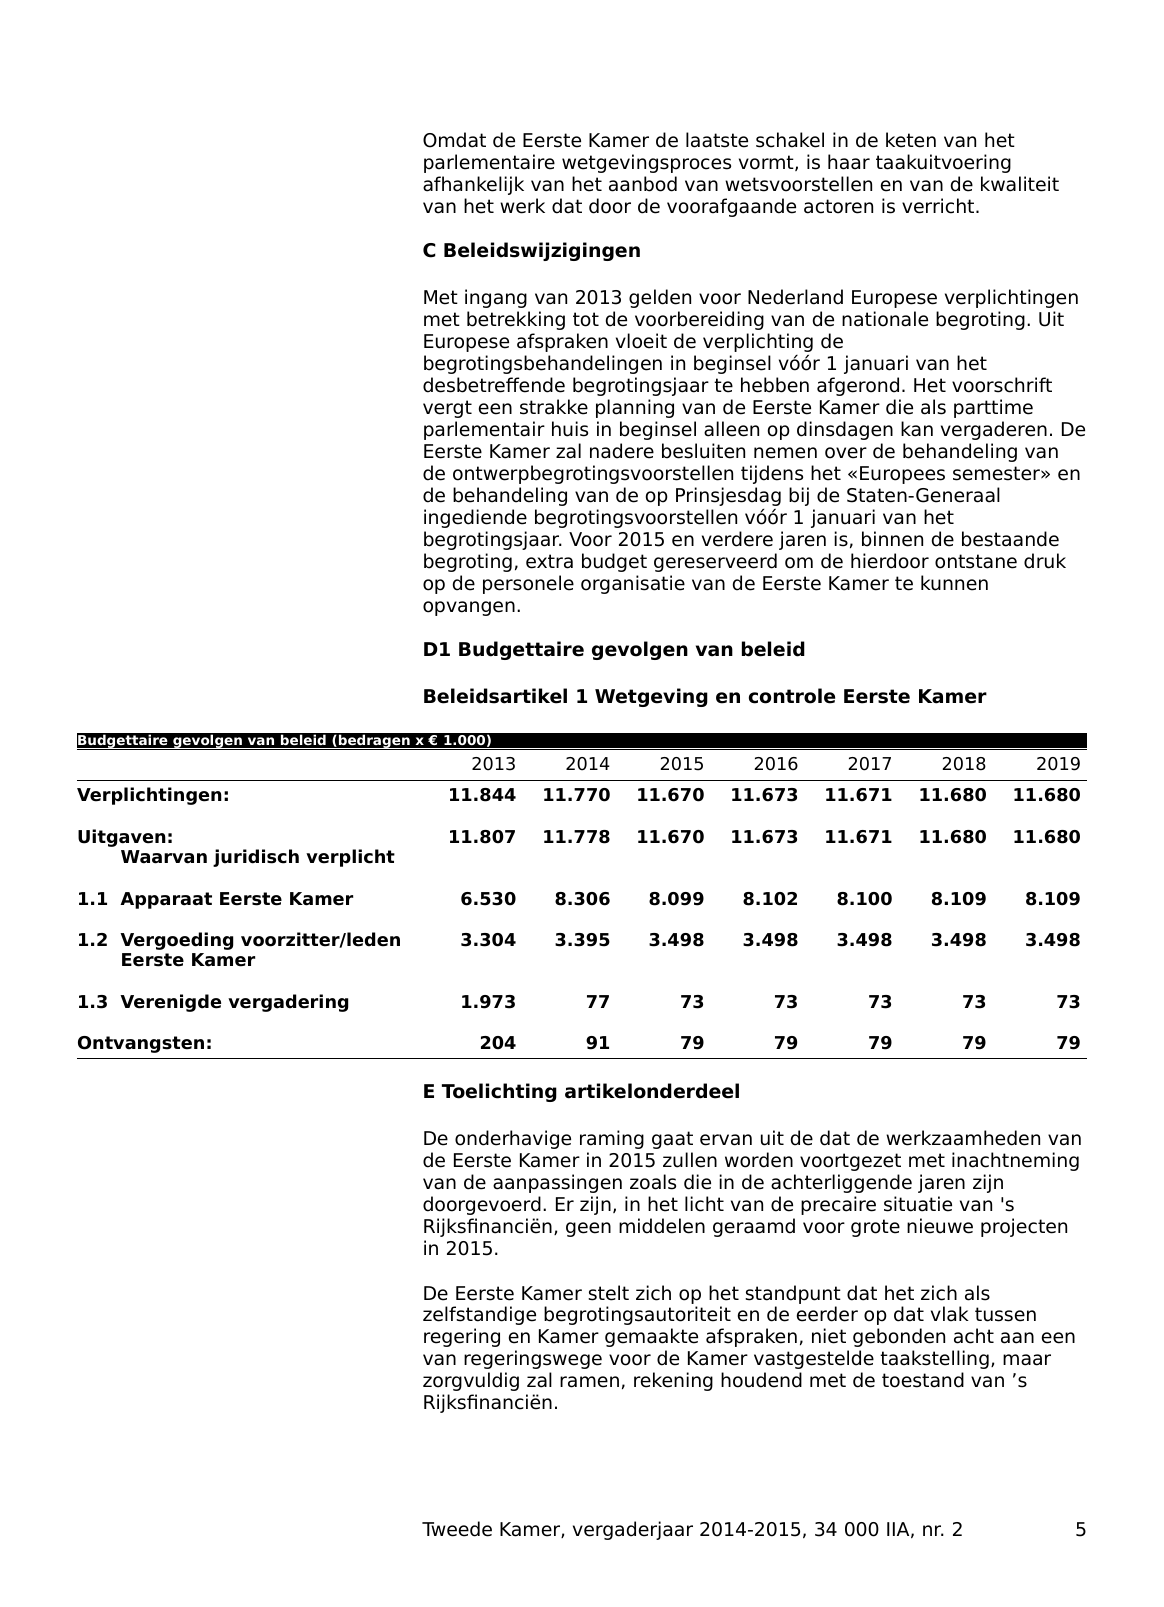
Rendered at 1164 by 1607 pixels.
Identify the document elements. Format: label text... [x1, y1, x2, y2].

table_cell 73 [710, 992, 804, 1012]
table_cell [522, 806, 616, 827]
table_cell 8.109 [898, 889, 992, 909]
table_cell [993, 971, 1087, 992]
table_cell [616, 806, 710, 827]
table_cell [804, 971, 898, 992]
table_cell [616, 868, 710, 888]
table_cell [77, 868, 114, 888]
text De Eerste Kamer stelt zich op het standpunt dat het zich als zelfstandige begrotingsautoriteit en de eerder op dat vlak tussen regering en Kamer gemaakte afspraken, niet gebonden acht aan een van regeringswege voor de Kamer vastgestelde taakstelling, maar zorgvuldig zal ramen, rekening houdend met de toestand van ’s Rijksfinanciën. [422, 1282, 1087, 1414]
table_cell [710, 847, 804, 868]
table_cell 8.306 [522, 889, 616, 909]
table_cell [993, 806, 1087, 827]
table_cell [77, 971, 114, 992]
table_cell [114, 909, 428, 930]
table_cell 11.680 [993, 827, 1087, 847]
table_cell 1.1 [77, 889, 114, 909]
table_cell Vergoeding voorzitter/leden Eerste Kamer [114, 930, 428, 971]
table_cell 6.530 [428, 889, 522, 909]
table_cell 11.778 [522, 827, 616, 847]
table_cell 1.3 [77, 992, 114, 1012]
table_cell 79 [710, 1033, 804, 1058]
table_cell 73 [616, 992, 710, 1012]
table_cell 8.109 [993, 889, 1087, 909]
table_cell 11.680 [898, 781, 992, 806]
table_cell [114, 750, 428, 779]
table_cell [428, 909, 522, 930]
table_header Budgettaire gevolgen van beleid (bedragen x € 1.000) [77, 733, 1087, 748]
subtitle D1 Budgettaire gevolgen van beleid [422, 639, 1087, 661]
table_cell [114, 971, 428, 992]
table_cell [616, 909, 710, 930]
table_cell [898, 1012, 992, 1033]
table_cell 3.498 [898, 930, 992, 971]
table_cell [77, 909, 114, 930]
table_cell [77, 750, 114, 779]
table_cell [522, 971, 616, 992]
table_cell 3.498 [993, 930, 1087, 971]
table_cell 11.770 [522, 781, 616, 806]
table_cell 79 [616, 1033, 710, 1058]
table_cell 77 [522, 992, 616, 1012]
table_cell 11.673 [710, 827, 804, 847]
table_cell Verenigde vergadering [114, 992, 428, 1012]
subtitle C Beleidswijzigingen [422, 240, 1087, 262]
table_cell [710, 806, 804, 827]
text Omdat de Eerste Kamer de laatste schakel in de keten van het parlementaire wetgevingsproces vormt, is haar taakuitvoering afhankelijk van het aanbod van wetsvoorstellen en van de kwaliteit van het werk dat door de voorafgaande actoren is verricht. [422, 130, 1087, 218]
text De onderhavige raming gaat ervan uit de dat de werkzaamheden van de Eerste Kamer in 2015 zullen worden voortgezet met inachtneming van de aanpassingen zoals die in de achterliggende jaren zijn doorgevoerd. Er zijn, in het licht van de precaire situatie van 's Rijksfinanciën, geen middelen geraamd voor grote nieuwe projecten in 2015. [422, 1128, 1087, 1260]
table_cell [898, 847, 992, 868]
table_cell 3.498 [804, 930, 898, 971]
table_cell 11.670 [616, 827, 710, 847]
table_cell 79 [898, 1033, 992, 1058]
table_cell 1.2 [77, 930, 114, 971]
table_cell [428, 868, 522, 888]
table_cell [522, 909, 616, 930]
table_cell [710, 909, 804, 930]
table_cell [804, 868, 898, 888]
table_cell [804, 847, 898, 868]
table_cell 11.680 [993, 781, 1087, 806]
table_cell 11.671 [804, 827, 898, 847]
table_cell [114, 806, 428, 827]
table_cell [522, 868, 616, 888]
table_cell 11.680 [898, 827, 992, 847]
table_cell [616, 971, 710, 992]
table_cell [898, 806, 992, 827]
table_cell 11.670 [616, 781, 710, 806]
table_cell [710, 868, 804, 888]
table_cell 2015 [616, 750, 710, 779]
table_cell 79 [804, 1033, 898, 1058]
table_cell 11.673 [710, 781, 804, 806]
table_cell 8.099 [616, 889, 710, 909]
table_cell [898, 868, 992, 888]
table_cell [898, 971, 992, 992]
table_cell [993, 868, 1087, 888]
table_cell 79 [993, 1033, 1087, 1058]
table_cell [77, 806, 114, 827]
table_cell [428, 847, 522, 868]
table_cell 11.807 [428, 827, 522, 847]
table_cell Ontvangsten: [77, 1033, 428, 1058]
table_cell 11.671 [804, 781, 898, 806]
table_cell [616, 847, 710, 868]
table_cell Verplichtingen: [77, 781, 428, 806]
table_cell [522, 847, 616, 868]
table_cell 2013 [428, 750, 522, 779]
table_cell [993, 847, 1087, 868]
table_cell 1.973 [428, 992, 522, 1012]
table_cell [77, 1012, 114, 1033]
table_cell Apparaat Eerste Kamer [114, 889, 428, 909]
table_cell [710, 971, 804, 992]
table_cell [616, 1012, 710, 1033]
table_cell [804, 806, 898, 827]
table_cell 3.498 [710, 930, 804, 971]
table_cell 2018 [898, 750, 992, 779]
table_cell 2019 [993, 750, 1087, 779]
table_cell 73 [898, 992, 992, 1012]
subtitle E Toelichting artikelonderdeel [422, 1081, 1087, 1103]
table_cell [428, 971, 522, 992]
table_cell 11.844 [428, 781, 522, 806]
table_cell 73 [993, 992, 1087, 1012]
table_cell [428, 806, 522, 827]
table_cell Uitgaven: [77, 827, 428, 847]
table_cell Waarvan juridisch verplicht [114, 847, 428, 868]
table_cell 3.304 [428, 930, 522, 971]
table_cell [804, 1012, 898, 1033]
table_cell 73 [804, 992, 898, 1012]
table_cell [804, 909, 898, 930]
table_cell [114, 868, 428, 888]
table_cell 3.498 [616, 930, 710, 971]
table_cell [522, 1012, 616, 1033]
text Met ingang van 2013 gelden voor Nederland Europese verplichtingen met betrekking tot de voorbereiding van de nationale begroting. Uit Europese afspraken vloeit de verplichting de begrotingsbehandelingen in beginsel vóór 1 januari van het desbetreffende begrotingsjaar te hebben afgerond. Het voorschrift vergt een strakke planning van de Eerste Kamer die als parttime parlementair huis in beginsel alleen op dinsdagen kan vergaderen. De Eerste Kamer zal nadere besluiten nemen over de behandeling van de ontwerpbegrotingsvoorstellen tijdens het «Europees semester» en de behandeling van de op Prinsjesdag bij de Staten-Generaal ingediende begrotingsvoorstellen vóór 1 januari van het begrotingsjaar. Voor 2015 en verdere jaren is, binnen de bestaande begroting, extra budget gereserveerd om de hierdoor ontstane druk op de personele organisatie van de Eerste Kamer te kunnen opvangen. [422, 287, 1087, 617]
table_cell [114, 1012, 428, 1033]
table_cell [710, 1012, 804, 1033]
table_cell [898, 909, 992, 930]
table_cell 2014 [522, 750, 616, 779]
table_cell [993, 909, 1087, 930]
table_cell [993, 1012, 1087, 1033]
table_cell 2017 [804, 750, 898, 779]
table_cell [77, 847, 114, 868]
table_cell [428, 1012, 522, 1033]
table_cell 3.395 [522, 930, 616, 971]
table_cell 8.100 [804, 889, 898, 909]
subtitle Beleidsartikel 1 Wetgeving en controle Eerste Kamer [422, 686, 1087, 708]
table_cell 204 [428, 1033, 522, 1058]
table_cell 8.102 [710, 889, 804, 909]
table_cell 91 [522, 1033, 616, 1058]
table_cell 2016 [710, 750, 804, 779]
